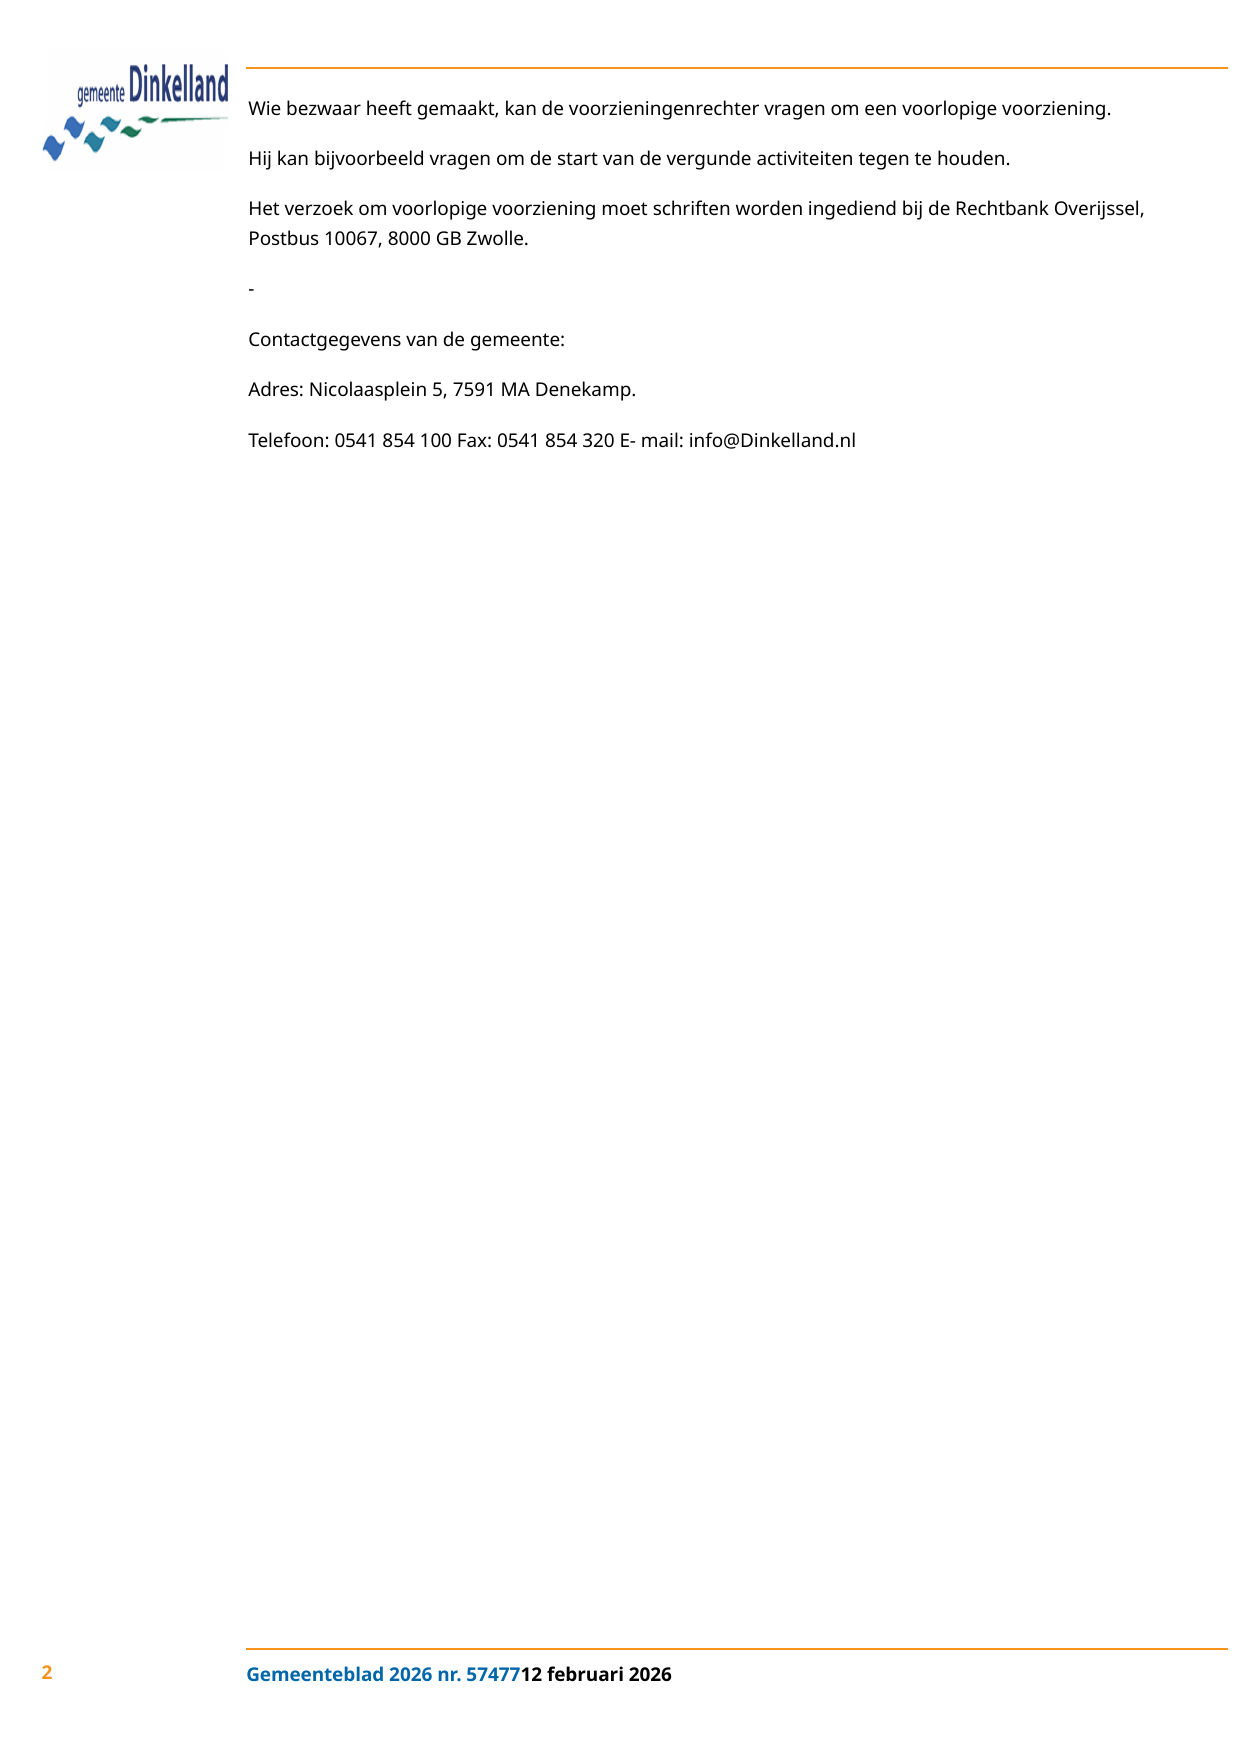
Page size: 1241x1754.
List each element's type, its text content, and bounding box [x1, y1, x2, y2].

text Het verzoek om voorlopige voorziening moet schriften worden ingediend bij de Rechtbank Overijssel, Postbus 10067, 8000 GB Zwolle. [248, 196, 1152, 251]
text Contactgegevens van de gemeente: [248, 326, 1152, 352]
text Hij kan bijvoorbeeld vragen om de start van de vergunde activiteiten tegen te houden. [248, 145, 1152, 171]
text - [248, 276, 1152, 301]
text Adres: Nicolaasplein 5, 7591 MA Denekamp. [248, 376, 1152, 402]
picture [41, 47, 231, 172]
text Wie bezwaar heeft gemaakt, kan de voorzieningenrechter vragen om een voorlopige voorziening. [248, 95, 1152, 121]
text Telefoon: 0541 854 100 Fax: 0541 854 320 E- mail: info@Dinkelland.nl [248, 427, 1152, 453]
